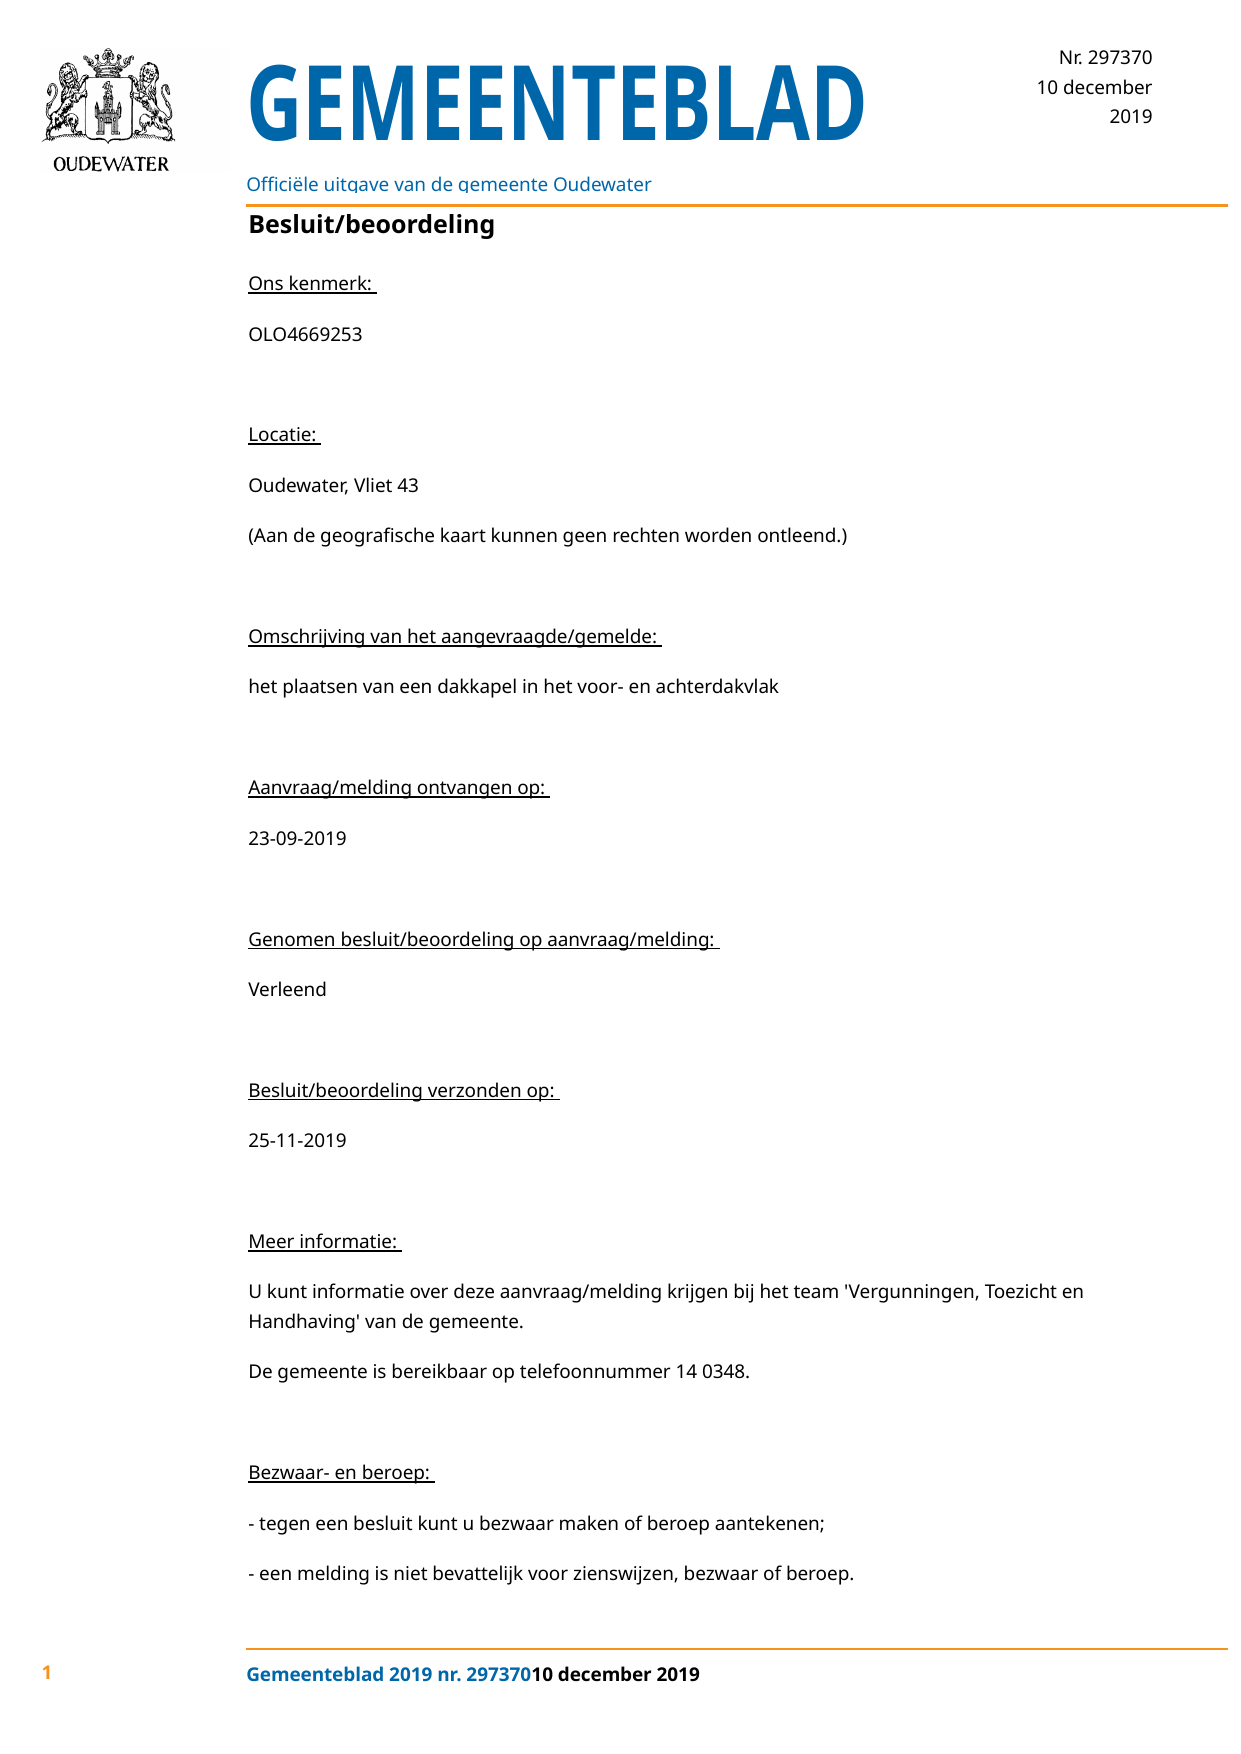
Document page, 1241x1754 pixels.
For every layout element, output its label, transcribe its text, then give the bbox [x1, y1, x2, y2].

text 25-11-2019 [248, 1127, 1152, 1153]
text (Aan de geografische kaart kunnen geen rechten worden ontleend.) [248, 522, 1152, 548]
text het plaatsen van een dakkapel in het voor- en achterdakvlak [248, 674, 1152, 699]
text Oudewater, Vliet 43 [248, 472, 1152, 498]
text - een melding is niet bevattelijk voor zienswijzen, bezwaar of beroep. [248, 1560, 1152, 1586]
text Ons kenmerk: [248, 270, 1152, 296]
text Besluit/beoordeling verzonden op: [248, 1077, 1152, 1103]
text 23-09-2019 [248, 825, 1152, 851]
text OLO4669253 [248, 321, 1152, 346]
text Verleend [248, 976, 1152, 1002]
text Aanvraag/melding ontvangen op: [248, 774, 1152, 800]
text Besluit/beoordeling [248, 207, 1152, 241]
text U kunt informatie over deze aanvraag/melding krijgen bij het team 'Vergunningen, Toezicht en Handhaving' van de gemeente. [248, 1279, 1152, 1334]
text Locatie: [248, 422, 1152, 447]
text - tegen een besluit kunt u bezwaar maken of beroep aantekenen; [248, 1510, 1152, 1536]
text Genomen besluit/beoordeling op aanvraag/melding: [248, 926, 1152, 951]
text Bezwaar- en beroep: [248, 1459, 1152, 1485]
picture [41, 47, 231, 172]
text Omschrijving van het aangevraagde/gemelde: [248, 623, 1152, 649]
text De gemeente is bereikbaar op telefoonnummer 14 0348. [248, 1359, 1152, 1384]
text Meer informatie: [248, 1228, 1152, 1254]
